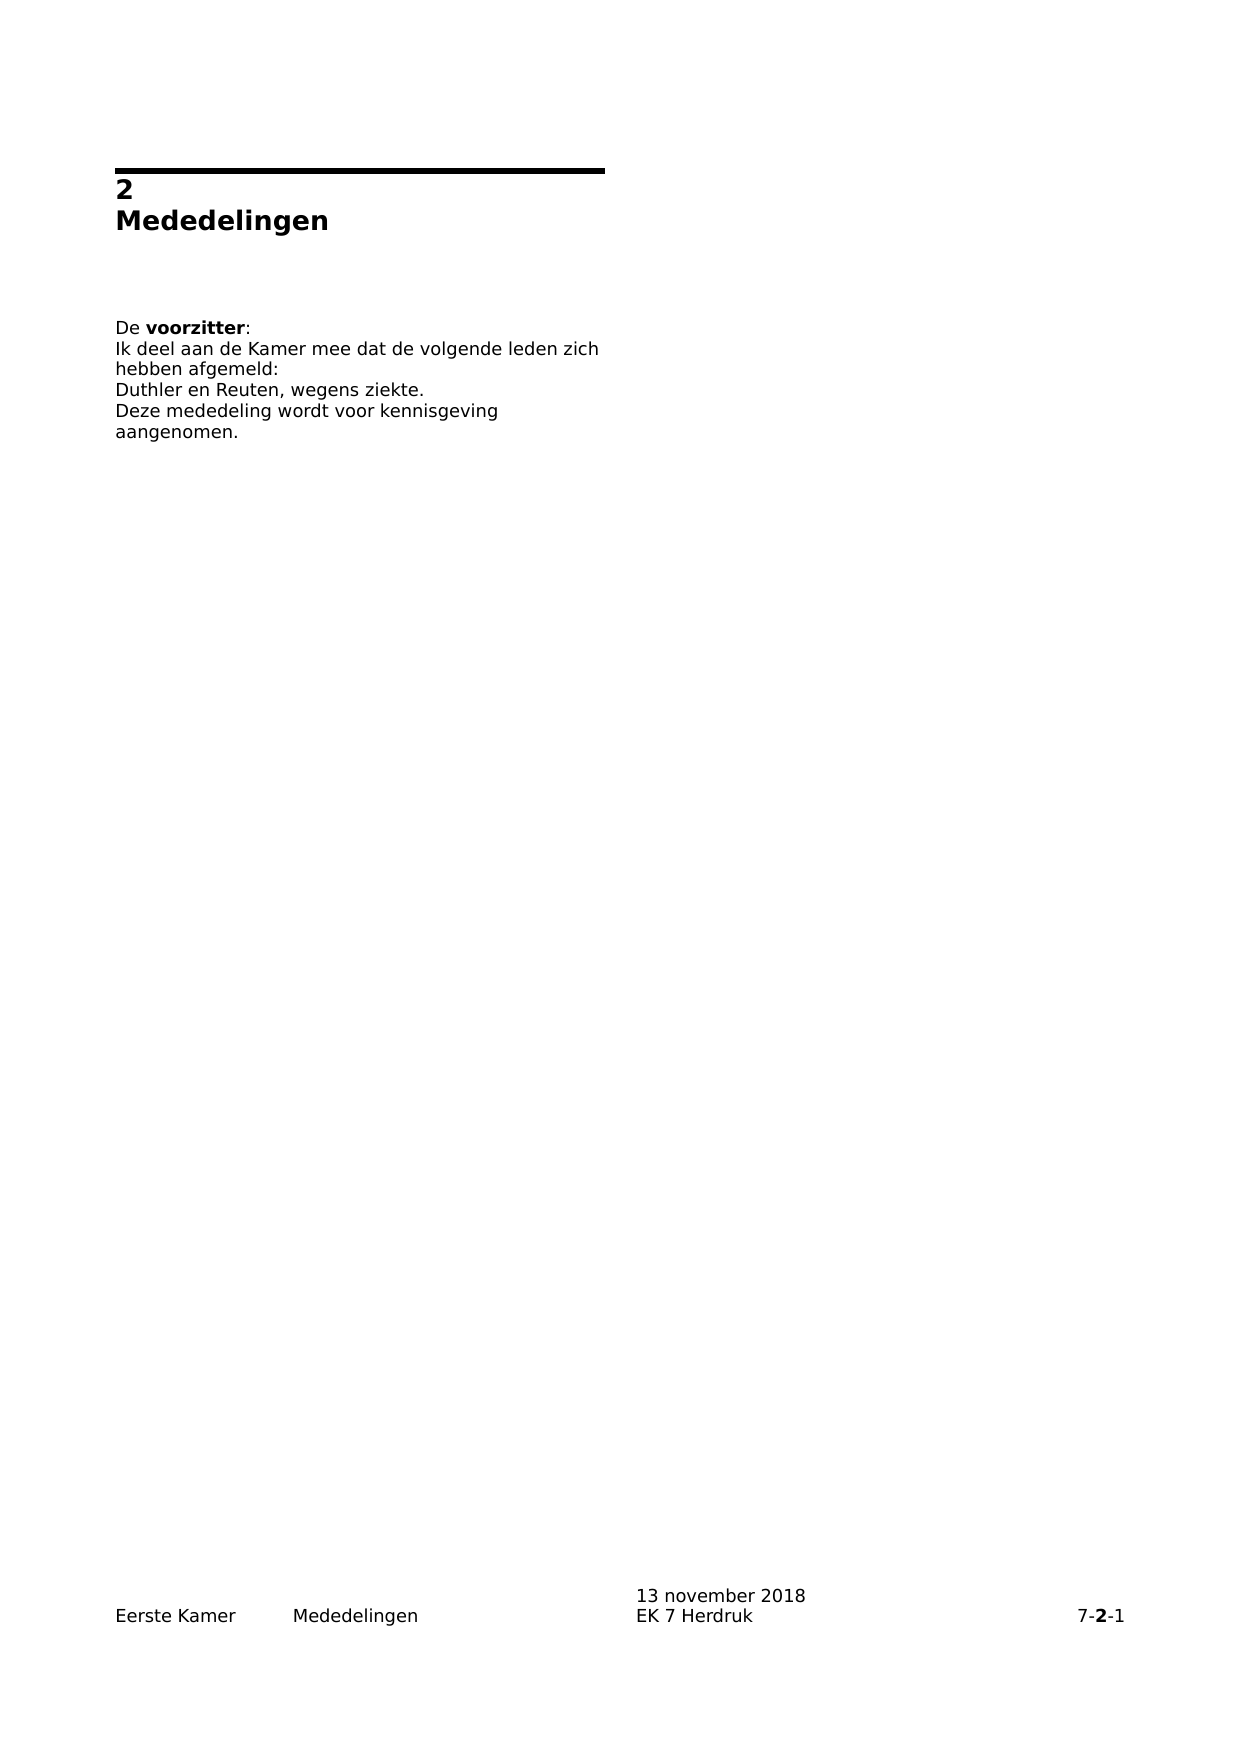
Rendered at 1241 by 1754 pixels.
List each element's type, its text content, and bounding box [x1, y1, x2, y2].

text Deze mededeling wordt voor kennisgeving aangenomen. [115, 401, 605, 442]
text De voorzitter: [115, 318, 605, 338]
text Ik deel aan de Kamer mee dat de volgende leden zich hebben afgemeld: [115, 338, 605, 380]
title 2 Mededelingen [115, 174, 605, 237]
text Duthler en Reuten, wegens ziekte. [115, 380, 605, 401]
